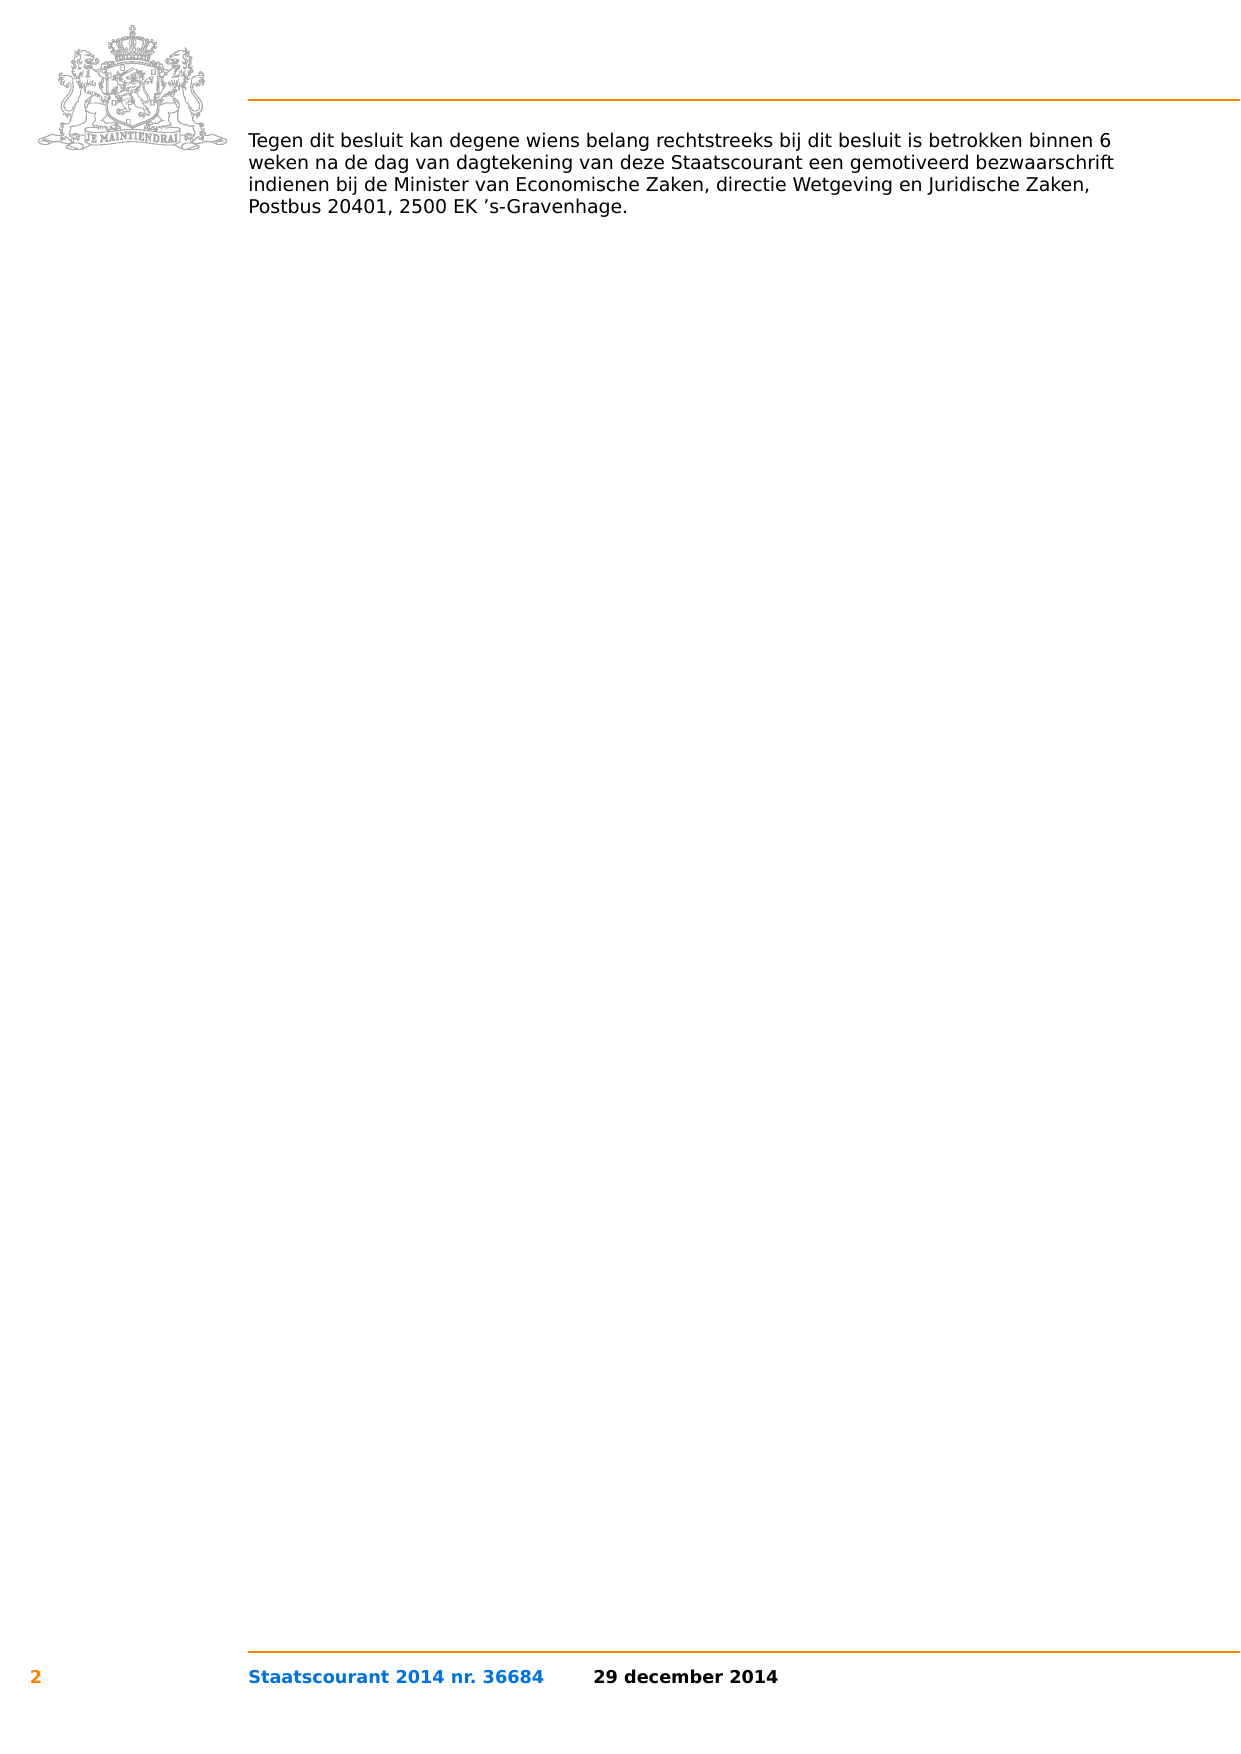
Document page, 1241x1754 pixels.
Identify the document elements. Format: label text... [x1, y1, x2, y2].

text Tegen dit besluit kan degene wiens belang rechtstreeks bij dit besluit is betrokken binnen 6 weken na de dag van dagtekening van deze Staatscourant een gemotiveerd bezwaarschrift indienen bij de Minister van Economische Zaken, directie Wetgeving en Juridische Zaken, Postbus 20401, 2500 EK ’s-Gravenhage. [248, 130, 1163, 218]
picture [38, 25, 227, 150]
